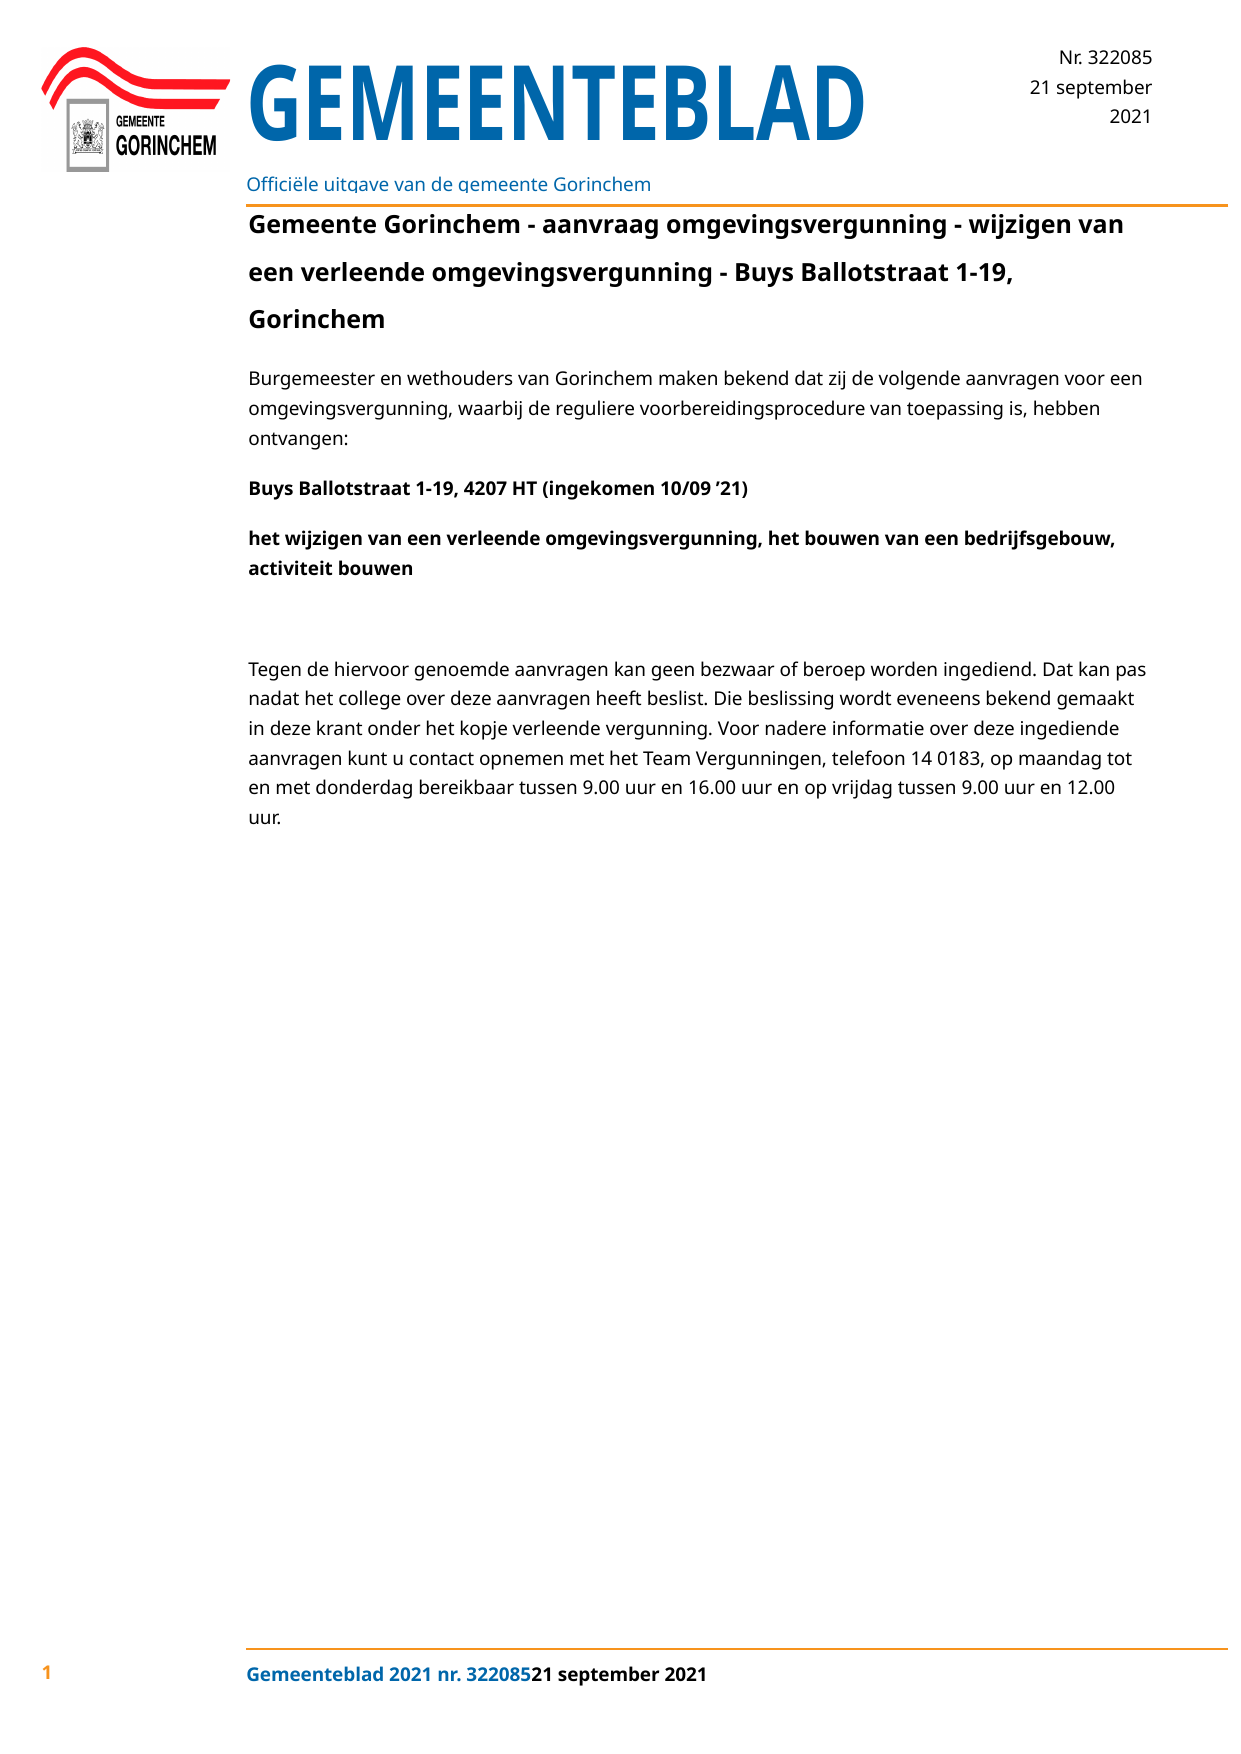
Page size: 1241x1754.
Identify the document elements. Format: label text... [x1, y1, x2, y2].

text Tegen de hiervoor genoemde aanvragen kan geen bezwaar of beroep worden ingediend. Dat kan pas nadat het college over deze aanvragen heeft beslist. Die beslissing wordt eveneens bekend gemaakt in deze krant onder het kopje verleende vergunning. Voor nadere informatie over deze ingediende aanvragen kunt u contact opnemen met het Team Vergunningen, telefoon 14 0183, op maandag tot en met donderdag bereikbaar tussen 9.00 uur en 16.00 uur en op vrijdag tussen 9.00 uur en 12.00 uur. [248, 656, 1152, 829]
text het wijzigen van een verleende omgevingsvergunning, het bouwen van een bedrijfsgebouw, activiteit bouwen [248, 526, 1152, 581]
picture [41, 47, 231, 172]
text Gemeente Gorinchem - aanvraag omgevingsvergunning - wijzigen van een verleende omgevingsvergunning - Buys Ballotstraat 1-19, Gorinchem [248, 207, 1152, 336]
text Buys Ballotstraat 1-19, 4207 HT (ingekomen 10/09 ’21) [248, 475, 1152, 501]
text Burgemeester en wethouders van Gorinchem maken bekend dat zij de volgende aanvragen voor een omgevingsvergunning, waarbij de reguliere voorbereidingsprocedure van toepassing is, hebben ontvangen: [248, 366, 1152, 450]
